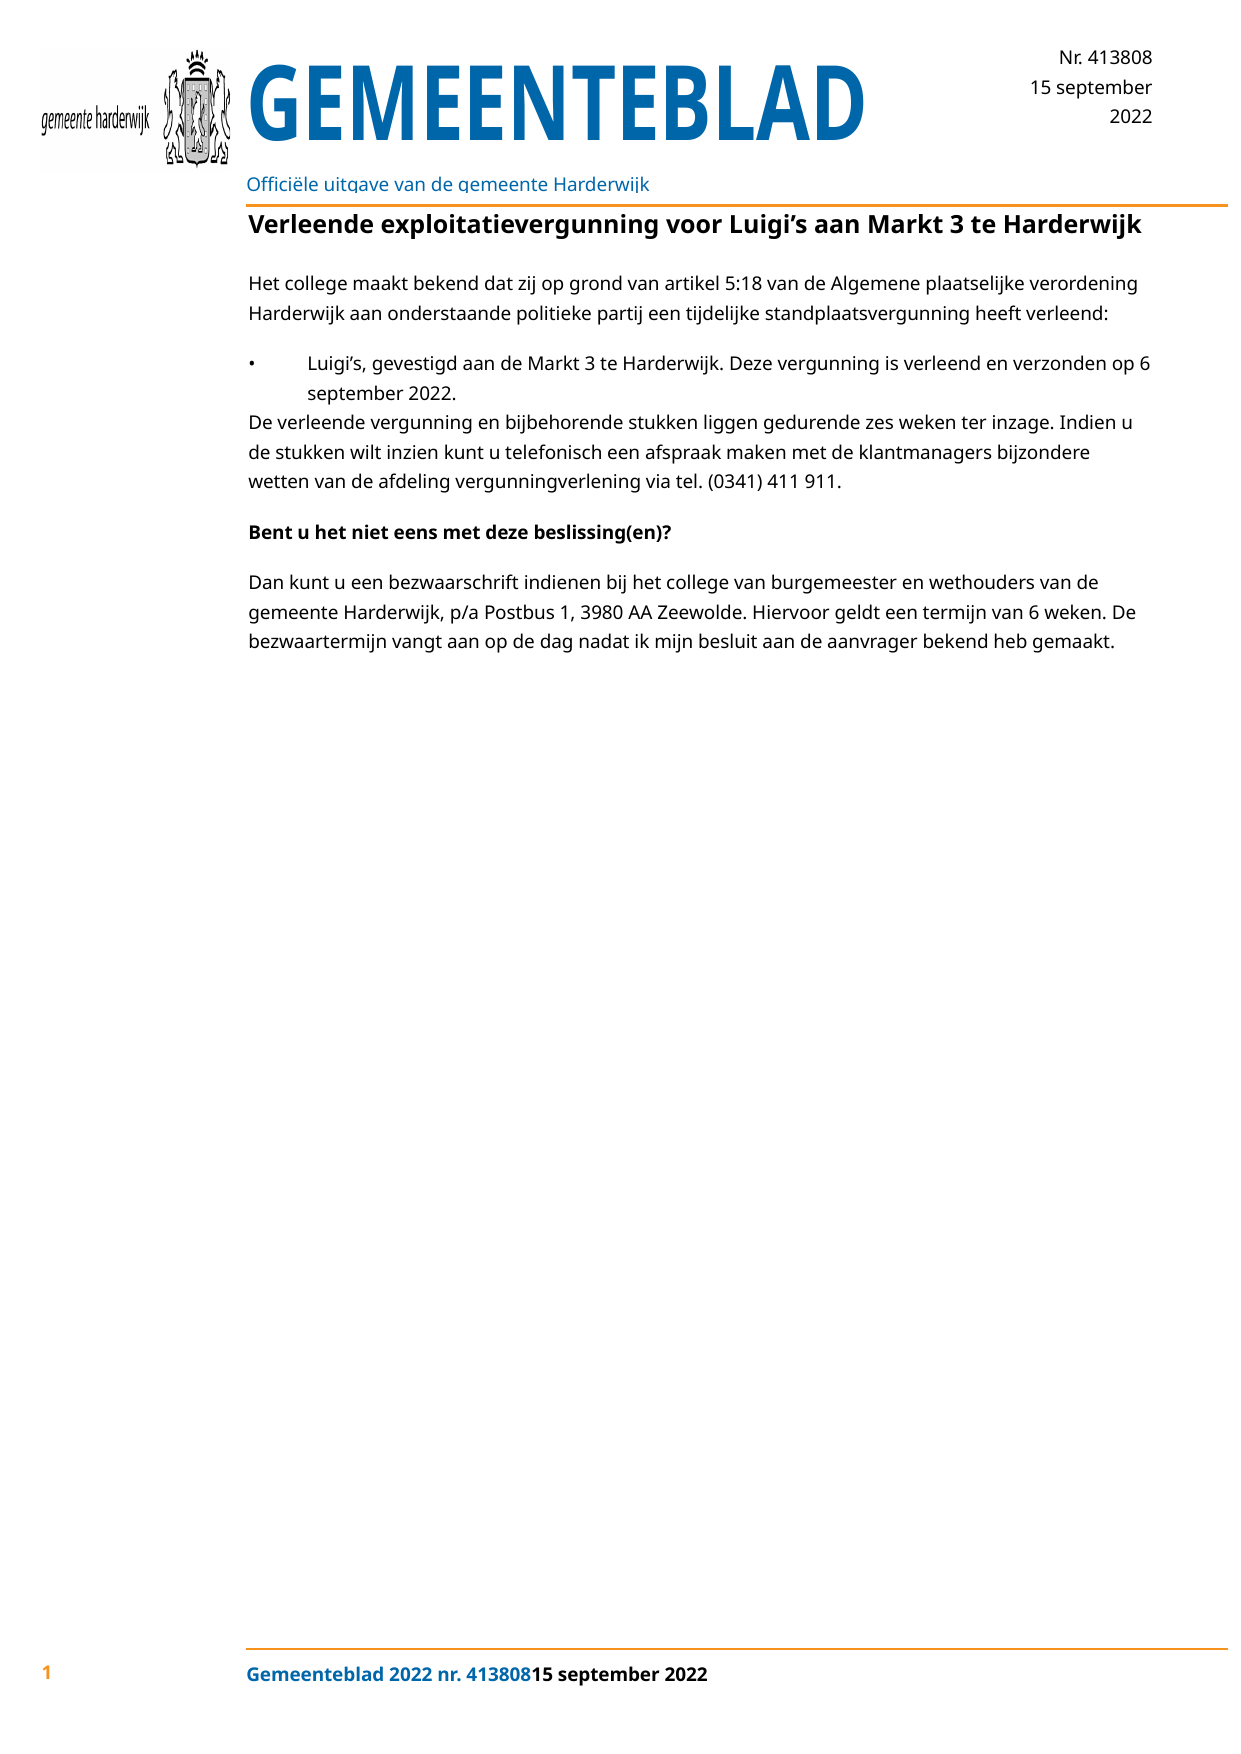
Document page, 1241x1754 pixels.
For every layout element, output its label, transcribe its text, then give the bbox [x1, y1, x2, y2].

text De verleende vergunning en bijbehorende stukken liggen gedurende zes weken ter inzage. Indien u de stukken wilt inzien kunt u telefonisch een afspraak maken met de klantmanagers bijzondere wetten van de afdeling vergunningverlening via tel. (0341) 411 911. [248, 409, 1152, 494]
text Bent u het niet eens met deze beslissing(en)? [248, 519, 1152, 545]
picture [41, 47, 231, 172]
list Luigi’s, gevestigd aan de Markt 3 te Harderwijk. Deze vergunning is verleend en verzonden op 6 september 2022. [248, 350, 1152, 406]
text Het college maakt bekend dat zij op grond van artikel 5:18 van de Algemene plaatselijke verordening Harderwijk aan onderstaande politieke partij een tijdelijke standplaatsvergunning heeft verleend: [248, 270, 1152, 326]
text Dan kunt u een bezwaarschrift indienen bij het college van burgemeester en wethouders van de gemeente Harderwijk, p/a Postbus 1, 3980 AA Zeewolde. Hiervoor geldt een termijn van 6 weken. De bezwaartermijn vangt aan op de dag nadat ik mijn besluit aan de aanvrager bekend heb gemaakt. [248, 569, 1152, 654]
text Verleende exploitatievergunning voor Luigi’s aan Markt 3 te Harderwijk [248, 207, 1152, 241]
